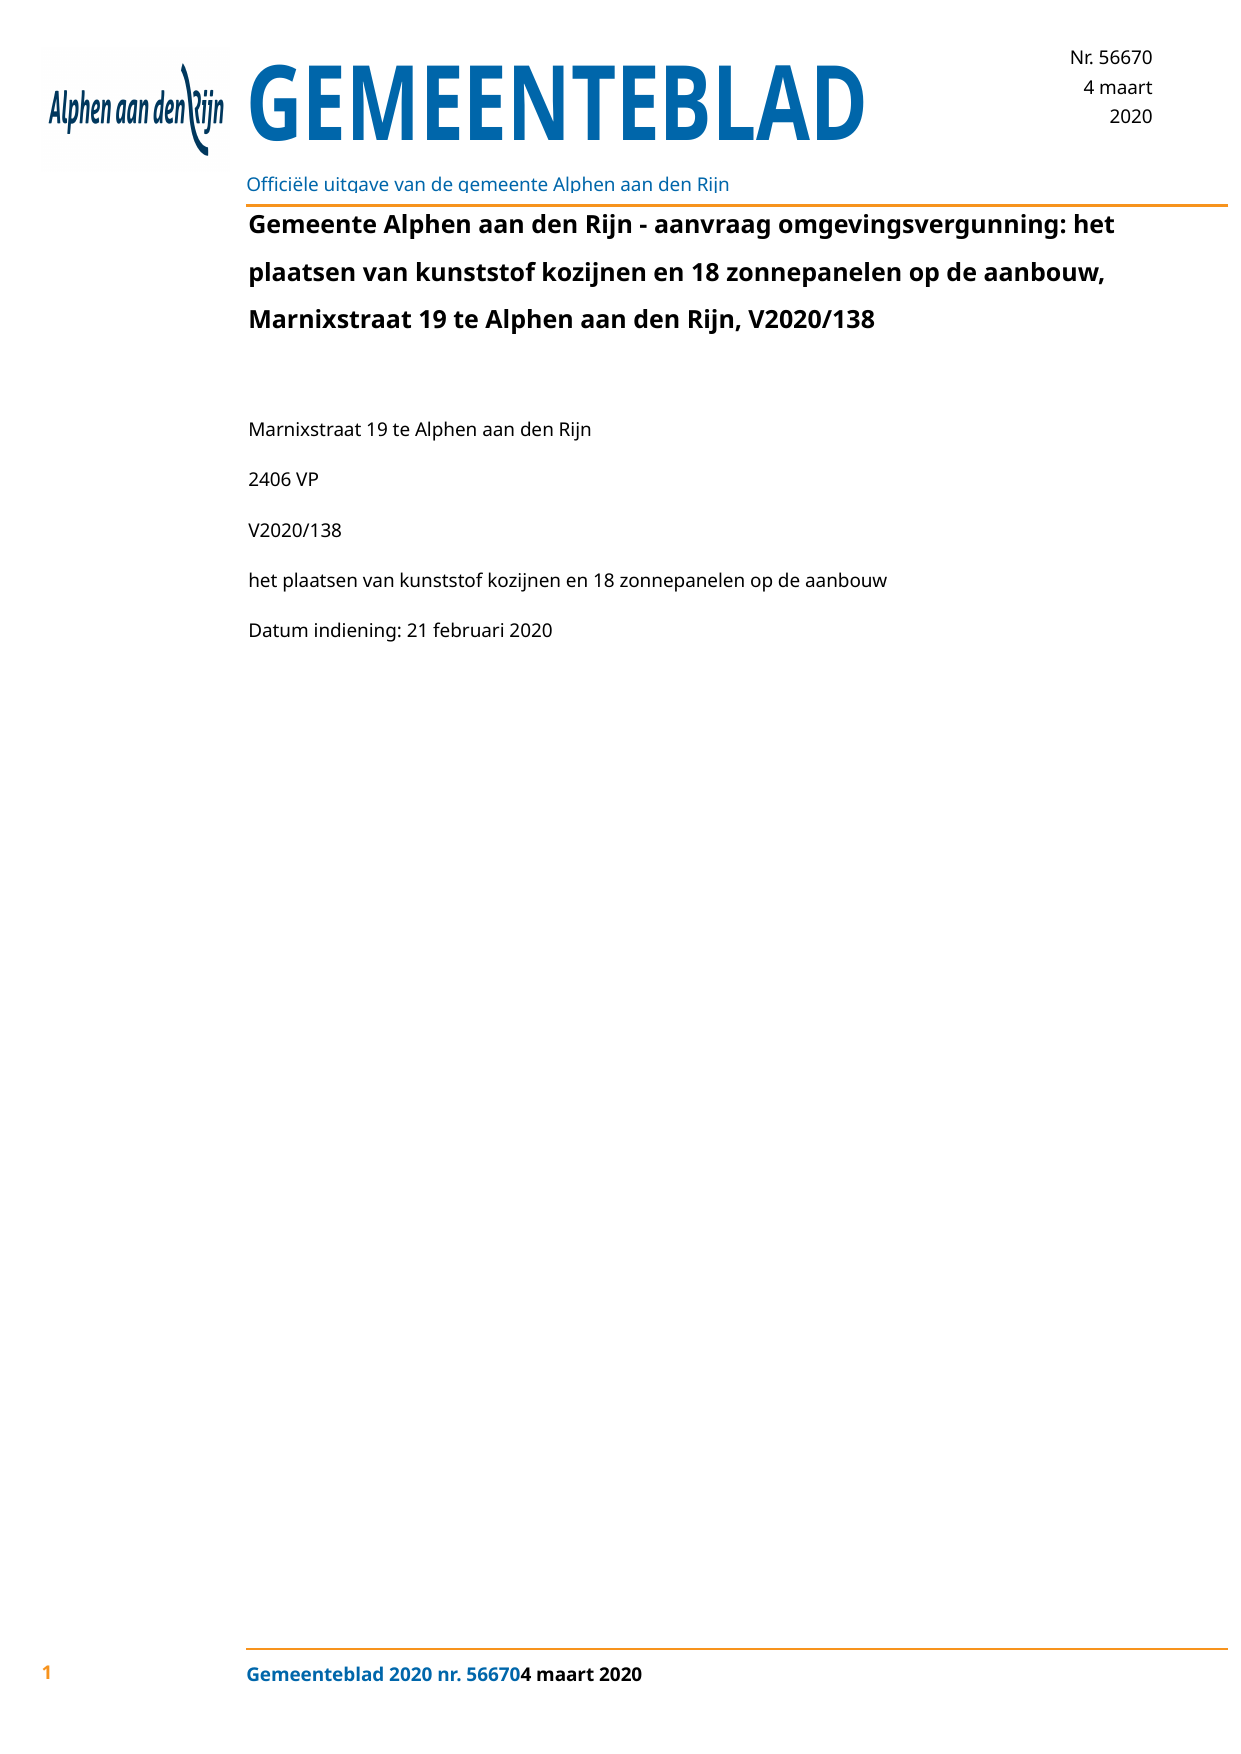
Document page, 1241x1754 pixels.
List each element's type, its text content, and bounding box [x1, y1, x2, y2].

text het plaatsen van kunststof kozijnen en 18 zonnepanelen op de aanbouw [248, 567, 1152, 593]
text Gemeente Alphen aan den Rijn - aanvraag omgevingsvergunning: het plaatsen van kunststof kozijnen en 18 zonnepanelen op de aanbouw, Marnixstraat 19 te Alphen aan den Rijn, V2020/138 [248, 207, 1152, 336]
text V2020/138 [248, 517, 1152, 542]
text 2406 VP [248, 466, 1152, 492]
picture [41, 47, 231, 172]
text Datum indiening: 21 februari 2020 [248, 618, 1152, 643]
text Marnixstraat 19 te Alphen aan den Rijn [248, 416, 1152, 442]
